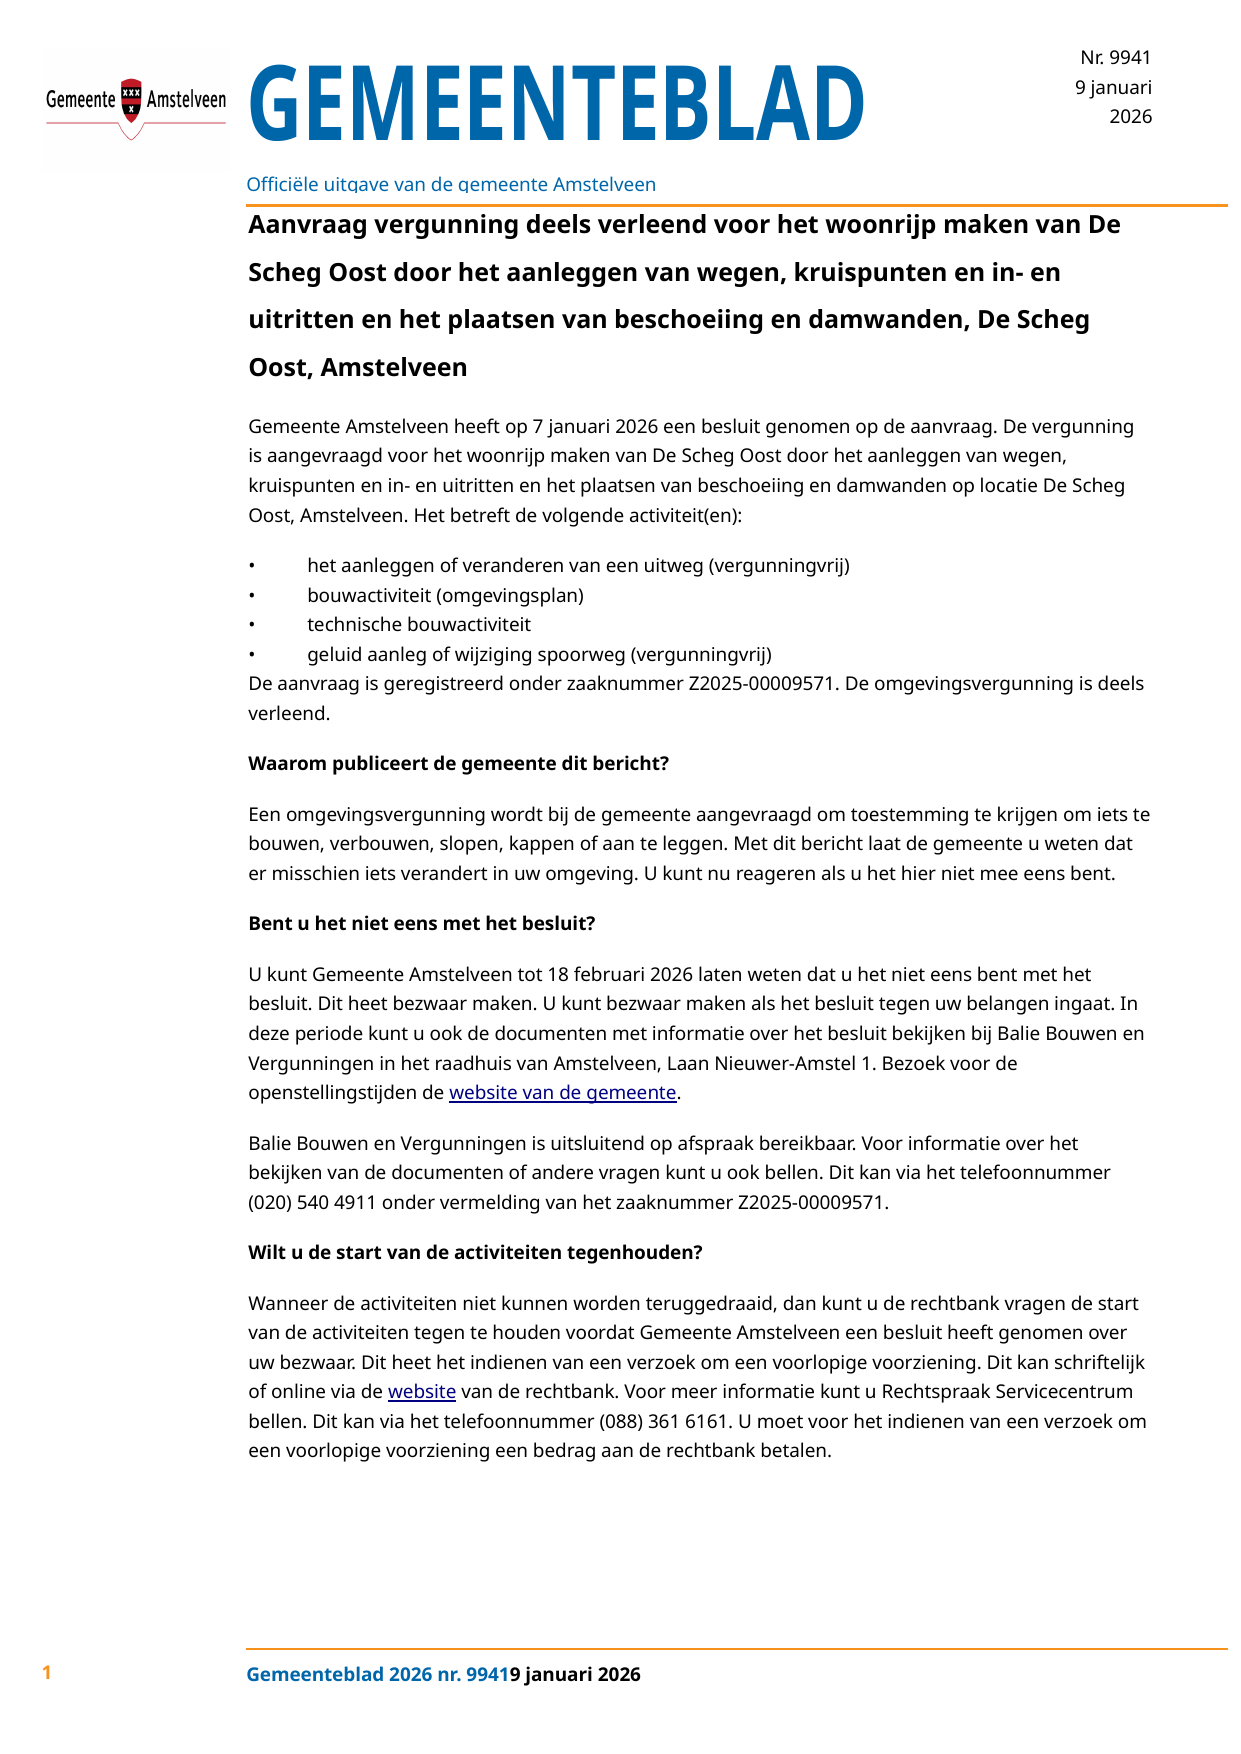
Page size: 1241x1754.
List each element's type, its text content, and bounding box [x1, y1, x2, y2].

text De aanvraag is geregistreerd onder zaaknummer Z2025-00009571. De omgevingsvergunning is deels verleend. [248, 671, 1152, 726]
text Wanneer de activiteiten niet kunnen worden teruggedraaid, dan kunt u de rechtbank vragen de start van de activiteiten tegen te houden voordat Gemeente Amstelveen een besluit heeft genomen over uw bezwaar. Dit heet het indienen van een verzoek om een voorlopige voorziening. Dit kan schriftelijk of online via de website van de rechtbank. Voor meer informatie kunt u Rechtspraak Servicecentrum bellen. Dit kan via het telefoonnummer (088) 361 6161. U moet voor het indienen van een verzoek om een voorlopige voorziening een bedrag aan de rechtbank betalen. [248, 1290, 1152, 1463]
text Wilt u de start van de activiteiten tegenhouden? [248, 1239, 1152, 1265]
text Gemeente Amstelveen heeft op 7 januari 2026 een besluit genomen op de aanvraag. De vergunning is aangevraagd voor het woonrijp maken van De Scheg Oost door het aanleggen van wegen, kruispunten en in- en uitritten en het plaatsen van beschoeiing en damwanden op locatie De Scheg Oost, Amstelveen. Het betreft de volgende activiteit(en): [248, 413, 1152, 528]
text Aanvraag vergunning deels verleend voor het woonrijp maken van De Scheg Oost door het aanleggen van wegen, kruispunten en in- en uitritten en het plaatsen van beschoeiing en damwanden, De Scheg Oost, Amstelveen [248, 207, 1152, 384]
list geluid aanleg of wijziging spoorweg (vergunningvrij) [248, 641, 1152, 667]
list bouwactiviteit (omgevingsplan) [248, 582, 1152, 608]
picture [41, 47, 231, 172]
text Een omgevingsvergunning wordt bij de gemeente aangevraagd om toestemming te krijgen om iets te bouwen, verbouwen, slopen, kappen of aan te leggen. Met dit bericht laat de gemeente u weten dat er misschien iets verandert in uw omgeving. U kunt nu reageren als u het hier niet mee eens bent. [248, 801, 1152, 886]
text Balie Bouwen en Vergunningen is uitsluitend op afspraak bereikbaar. Voor informatie over het bekijken van de documenten of andere vragen kunt u ook bellen. Dit kan via het telefoonnummer (020) 540 4911 onder vermelding van het zaaknummer Z2025-00009571. [248, 1130, 1152, 1215]
text U kunt Gemeente Amstelveen tot 18 februari 2026 laten weten dat u het niet eens bent met het besluit. Dit heet bezwaar maken. U kunt bezwaar maken als het besluit tegen uw belangen ingaat. In deze periode kunt u ook de documenten met informatie over het besluit bekijken bij Balie Bouwen en Vergunningen in het raadhuis van Amstelveen, Laan Nieuwer-Amstel 1. Bezoek voor de openstellingstijden de website van de gemeente. [248, 961, 1152, 1105]
text Bent u het niet eens met het besluit? [248, 911, 1152, 936]
list technische bouwactiviteit [248, 611, 1152, 637]
text Waarom publiceert de gemeente dit bericht? [248, 751, 1152, 776]
list het aanleggen of veranderen van een uitweg (vergunningvrij) [248, 552, 1152, 578]
